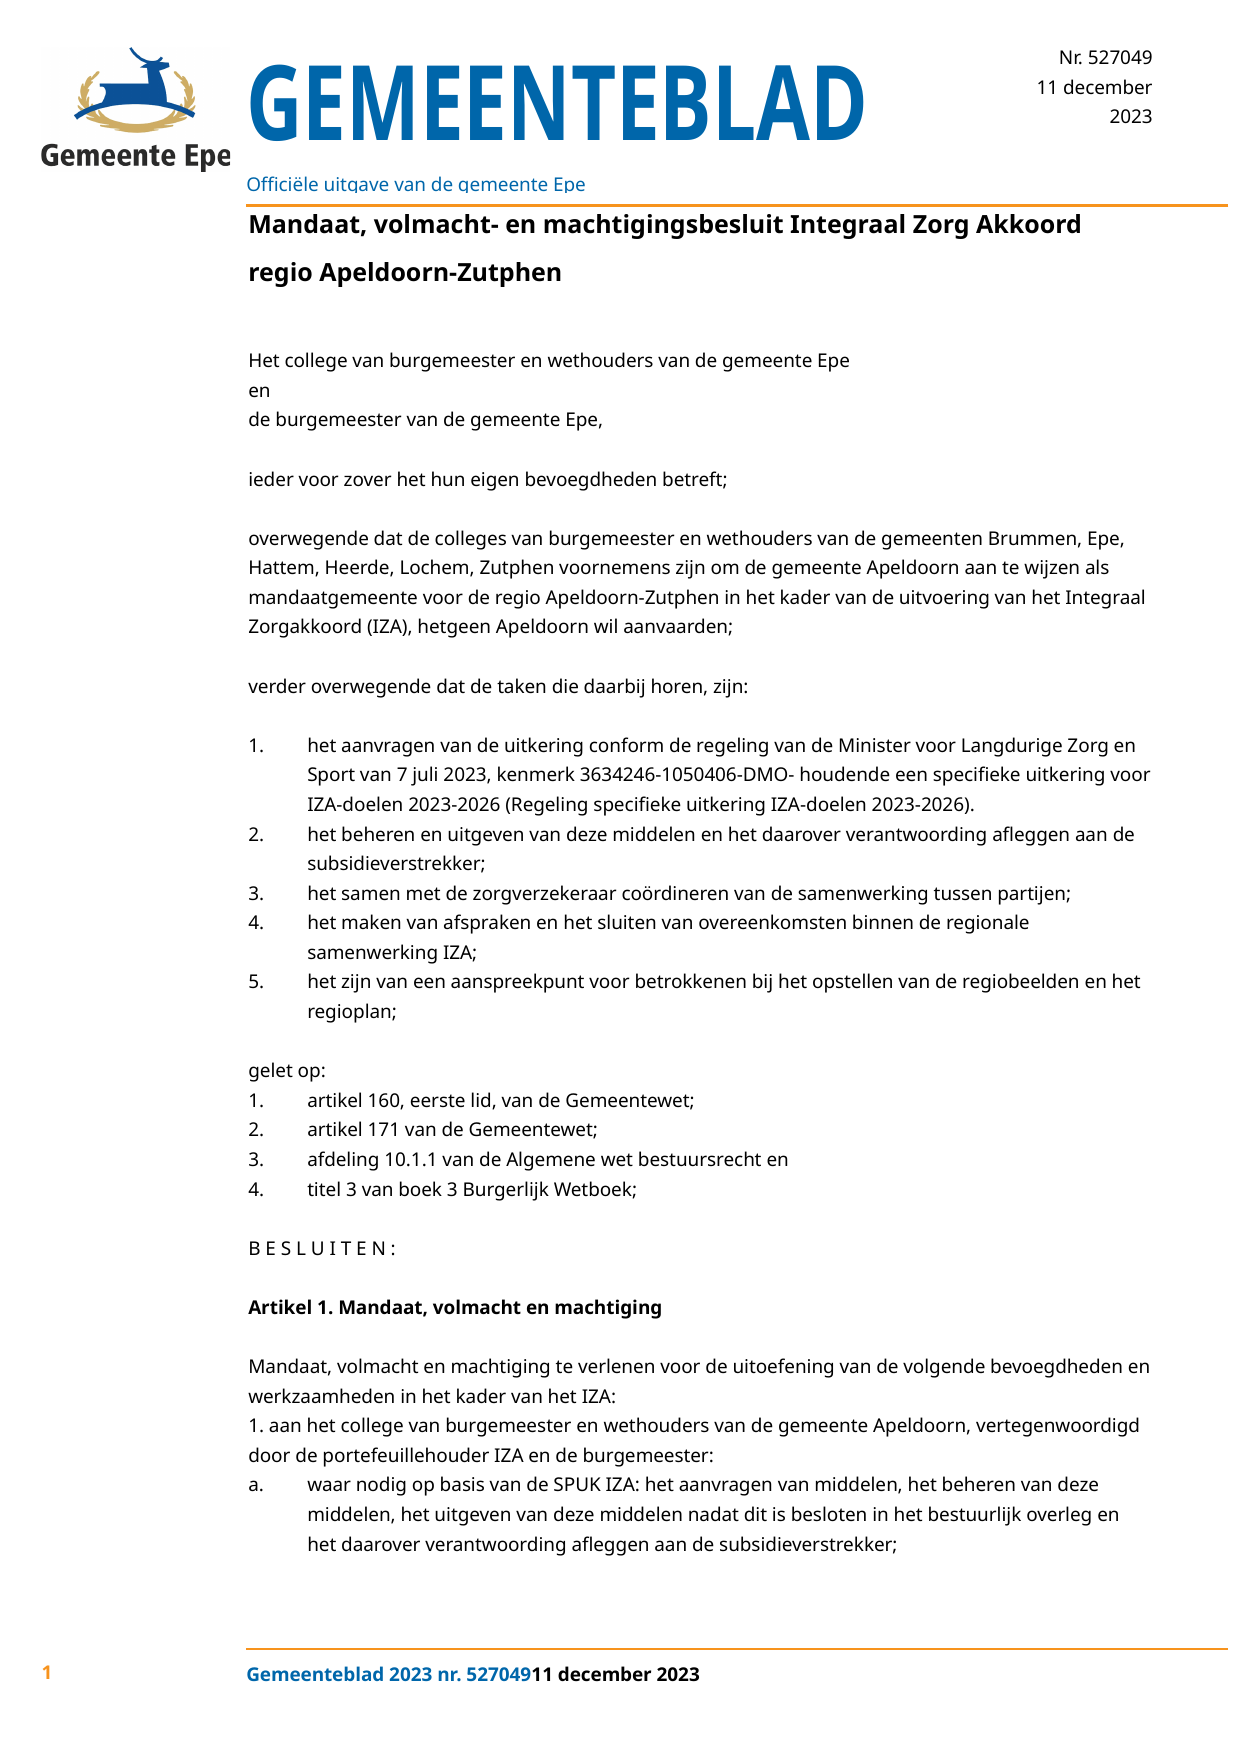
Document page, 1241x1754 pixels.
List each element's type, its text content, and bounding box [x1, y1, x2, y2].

text 1. aan het college van burgemeester en wethouders van de gemeente Apeldoorn, vertegenwoordigd door de portefeuillehouder IZA en de burgemeester: [248, 1412, 1152, 1468]
list artikel 160, eerste lid, van de Gemeentewet; [248, 1087, 1152, 1113]
text gelet op: [248, 1057, 1152, 1083]
list het maken van afspraken en het sluiten van overeenkomsten binnen de regionale samenwerking IZA; [248, 909, 1152, 965]
text Artikel 1. Mandaat, volmacht en machtiging [248, 1294, 1152, 1320]
text Mandaat, volmacht en machtiging te verlenen voor de uitoefening van de volgende bevoegdheden en werkzaamheden in het kader van het IZA: [248, 1353, 1152, 1409]
list het samen met de zorgverzekeraar coördineren van de samenwerking tussen partijen; [248, 880, 1152, 906]
text de burgemeester van de gemeente Epe, [248, 407, 1152, 432]
text Mandaat, volmacht- en machtigingsbesluit Integraal Zorg Akkoord regio Apeldoorn-Zutphen [248, 207, 1152, 288]
list het zijn van een aanspreekpunt voor betrokkenen bij het opstellen van de regiobeelden en het regioplan; [248, 969, 1152, 1024]
text ieder voor zover het hun eigen bevoegdheden betreft; [248, 466, 1152, 492]
list waar nodig op basis van de SPUK IZA: het aanvragen van middelen, het beheren van deze middelen, het uitgeven van deze middelen nadat dit is besloten in het bestuurlijk overleg en het daarover verantwoording afleggen aan de subsidieverstrekker; [248, 1472, 1152, 1557]
picture [41, 47, 231, 172]
text overwegende dat de colleges van burgemeester en wethouders van de gemeenten Brummen, Epe, Hattem, Heerde, Lochem, Zutphen voornemens zijn om de gemeente Apeldoorn aan te wijzen als mandaatgemeente voor de regio Apeldoorn-Zutphen in het kader van de uitvoering van het Integraal Zorgakkoord (IZA), hetgeen Apeldoorn wil aanvaarden; [248, 525, 1152, 639]
text verder overwegende dat de taken die daarbij horen, zijn: [248, 673, 1152, 699]
text B E S L U I T E N : [248, 1235, 1152, 1261]
list artikel 171 van de Gemeentewet; [248, 1117, 1152, 1142]
text Het college van burgemeester en wethouders van de gemeente Epe [248, 347, 1152, 373]
list afdeling 10.1.1 van de Algemene wet bestuursrecht en [248, 1146, 1152, 1172]
text en [248, 377, 1152, 403]
list het beheren en uitgeven van deze middelen en het daarover verantwoording afleggen aan de subsidieverstrekker; [248, 821, 1152, 876]
list het aanvragen van de uitkering conform de regeling van de Minister voor Langdurige Zorg en Sport van 7 juli 2023, kenmerk 3634246-1050406-DMO- houdende een specifieke uitkering voor IZA-doelen 2023-2026 (Regeling specifieke uitkering IZA-doelen 2023-2026). [248, 732, 1152, 817]
list titel 3 van boek 3 Burgerlijk Wetboek; [248, 1176, 1152, 1202]
